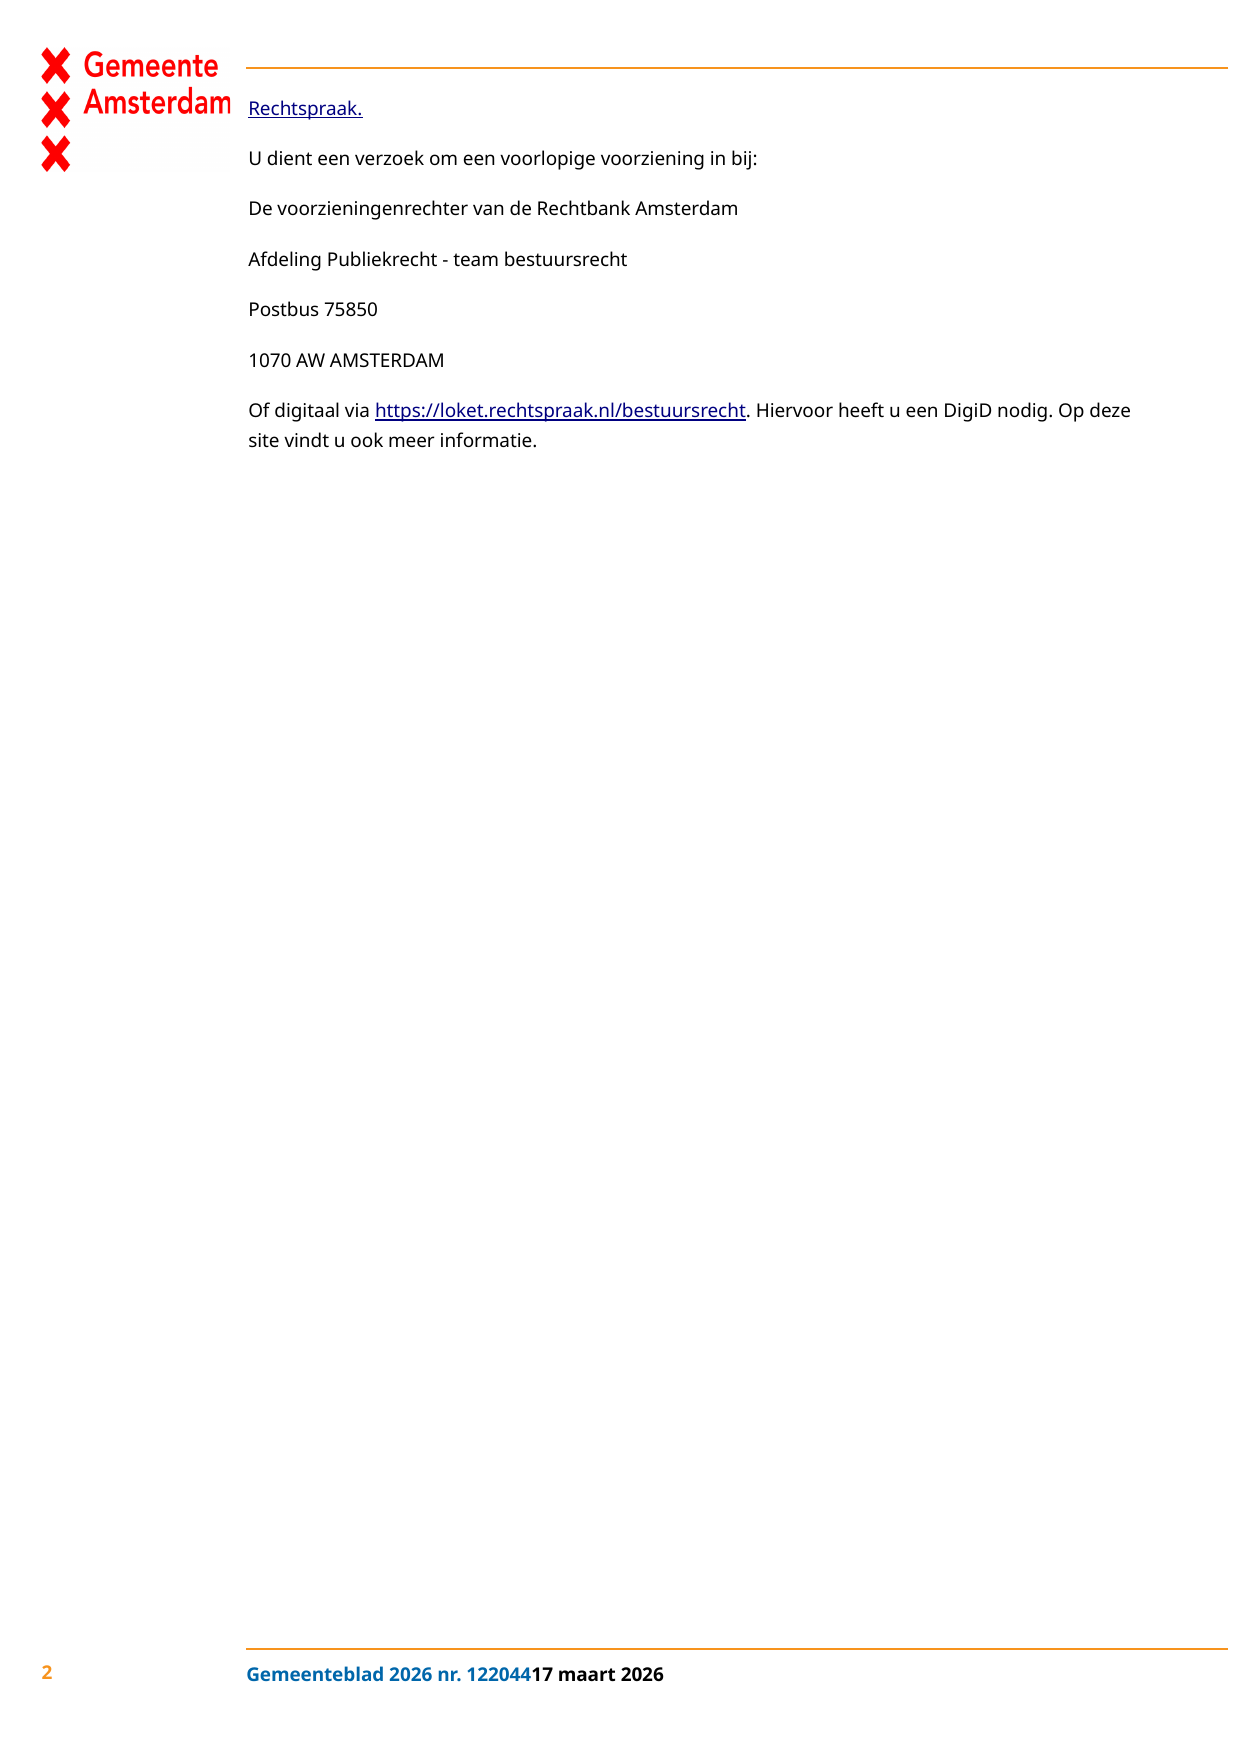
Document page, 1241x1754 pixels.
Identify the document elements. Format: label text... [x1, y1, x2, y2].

text Of digitaal via https://loket.rechtspraak.nl/bestuursrecht. Hiervoor heeft u een DigiD nodig. Op deze site vindt u ook meer informatie. [248, 397, 1152, 453]
text U dient een verzoek om een voorlopige voorziening in bij: [248, 145, 1152, 171]
text De voorzieningenrechter van de Rechtbank Amsterdam [248, 196, 1152, 221]
text Postbus 75850 [248, 296, 1152, 322]
picture [41, 47, 231, 172]
text Afdeling Publiekrecht - team bestuursrecht [248, 246, 1152, 272]
text Rechtspraak. [248, 95, 1152, 121]
text 1070 AW AMSTERDAM [248, 347, 1152, 373]
